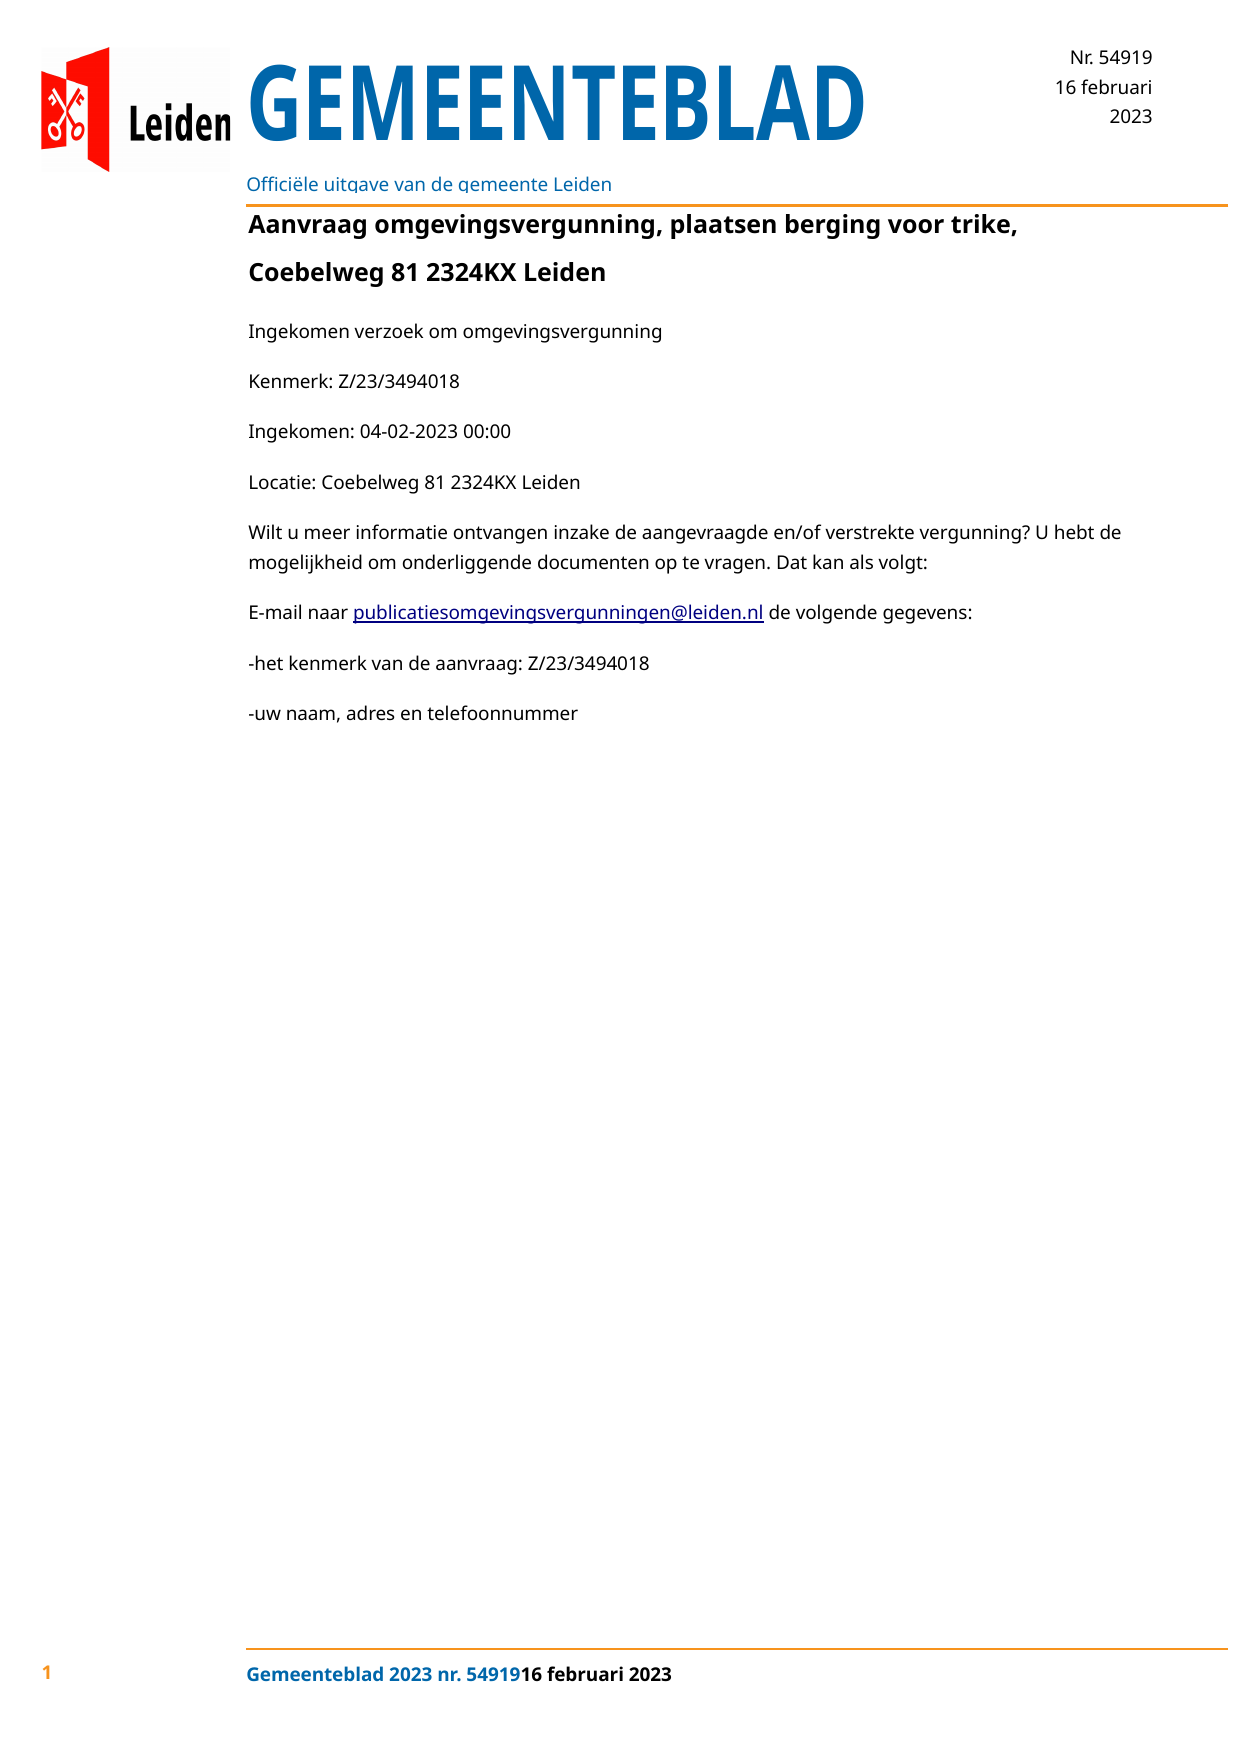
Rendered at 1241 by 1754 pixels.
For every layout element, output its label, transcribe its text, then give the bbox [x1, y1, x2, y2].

text E-mail naar publicatiesomgevingsvergunningen@leiden.nl de volgende gegevens: [248, 599, 1152, 625]
text Ingekomen verzoek om omgevingsvergunning [248, 318, 1152, 344]
picture [41, 47, 231, 172]
text Aanvraag omgevingsvergunning, plaatsen berging voor trike, Coebelweg 81 2324KX Leiden [248, 207, 1152, 288]
text Kenmerk: Z/23/3494018 [248, 368, 1152, 394]
text Wilt u meer informatie ontvangen inzake de aangevraagde en/of verstrekte vergunning? U hebt de mogelijkheid om onderliggende documenten op te vragen. Dat kan als volgt: [248, 519, 1152, 575]
text Locatie: Coebelweg 81 2324KX Leiden [248, 469, 1152, 495]
text Ingekomen: 04-02-2023 00:00 [248, 419, 1152, 444]
text -uw naam, adres en telefoonnummer [248, 700, 1152, 726]
text -het kenmerk van de aanvraag: Z/23/3494018 [248, 650, 1152, 676]
